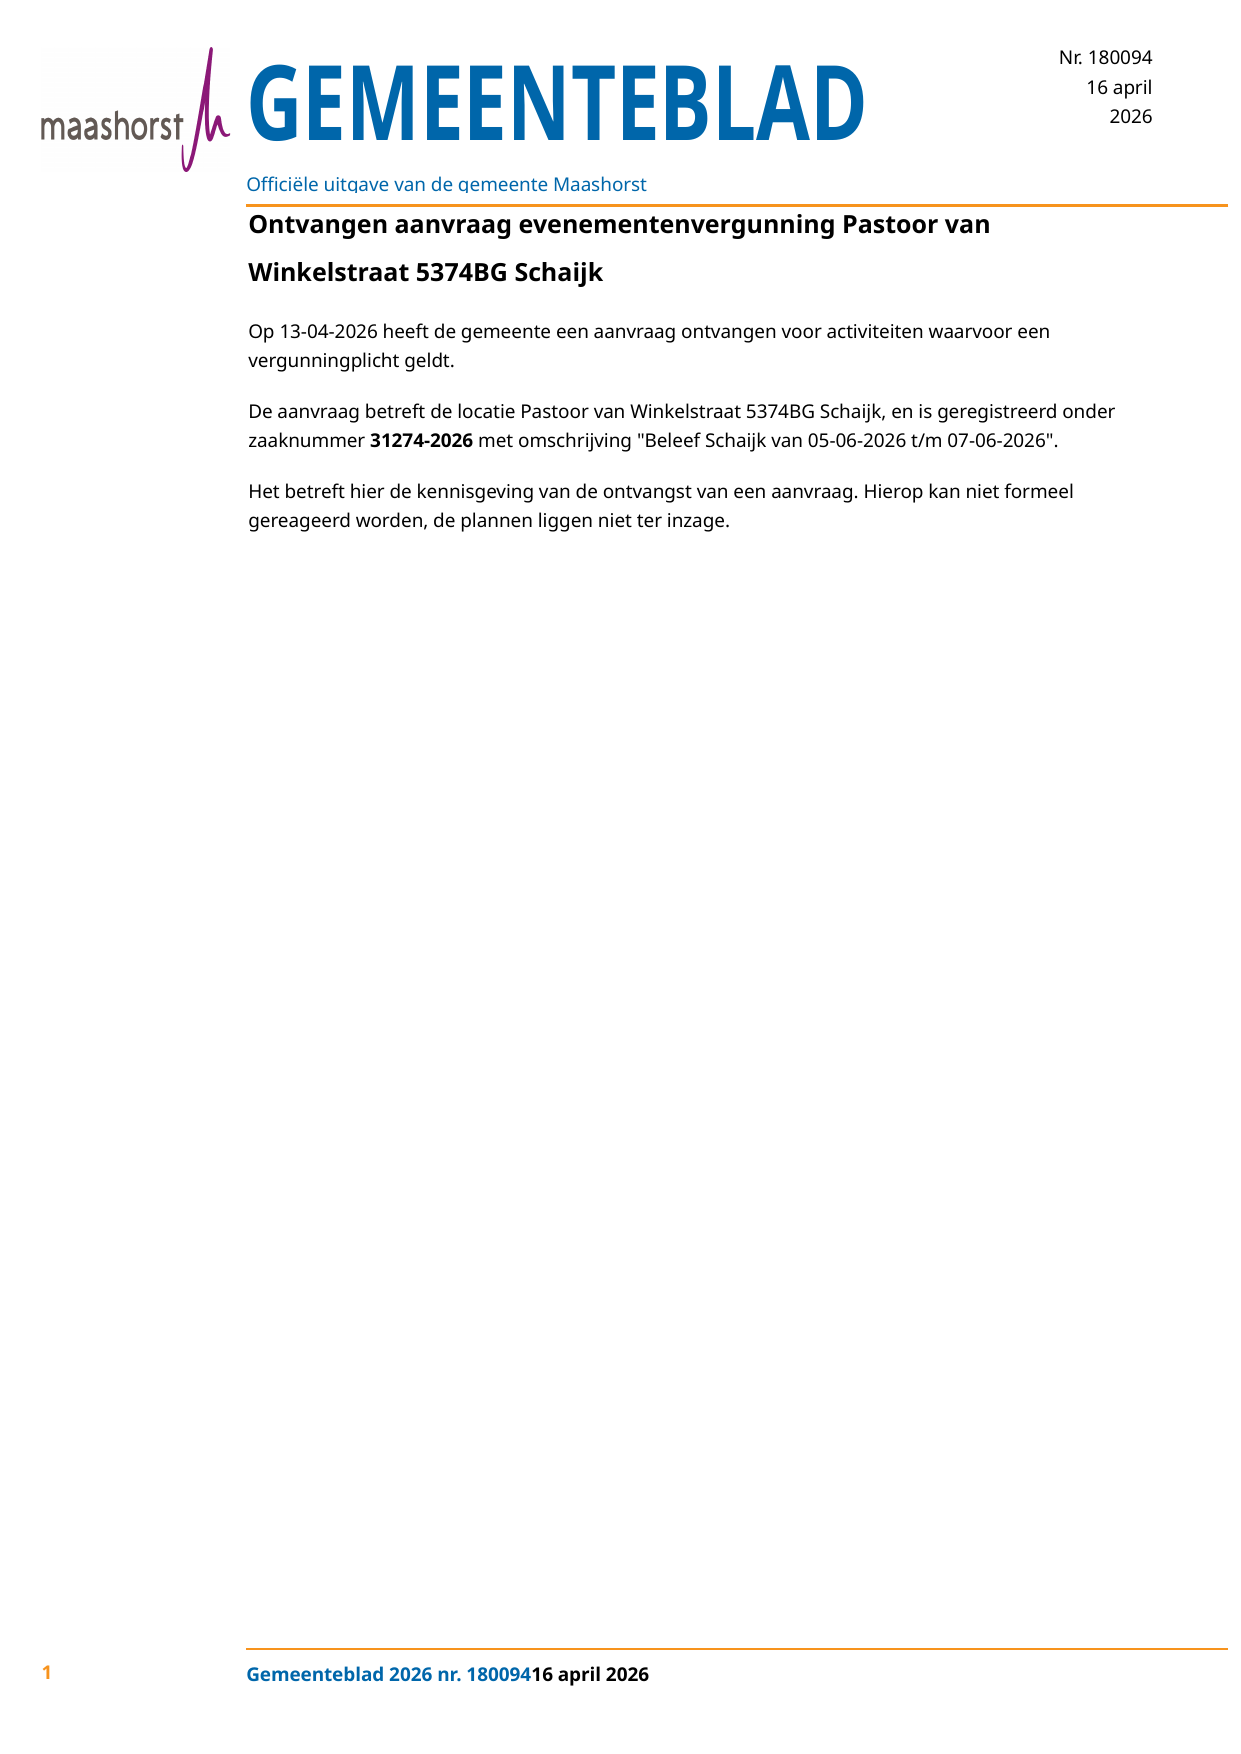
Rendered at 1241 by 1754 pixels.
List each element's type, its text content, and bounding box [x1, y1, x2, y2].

text Het betreft hier de kennisgeving van de ontvangst van een aanvraag. Hierop kan niet formeel gereageerd worden, de plannen liggen niet ter inzage. [248, 478, 1152, 533]
text Ontvangen aanvraag evenementenvergunning Pastoor van Winkelstraat 5374BG Schaijk [248, 207, 1152, 288]
text De aanvraag betreft de locatie Pastoor van Winkelstraat 5374BG Schaijk, en is geregistreerd onder zaaknummer 31274-2026 met omschrijving "Beleef Schaijk van 05-06-2026 t/m 07-06-2026". [248, 398, 1152, 453]
text Op 13-04-2026 heeft de gemeente een aanvraag ontvangen voor activiteiten waarvoor een vergunningplicht geldt. [248, 318, 1152, 373]
picture [41, 47, 231, 172]
